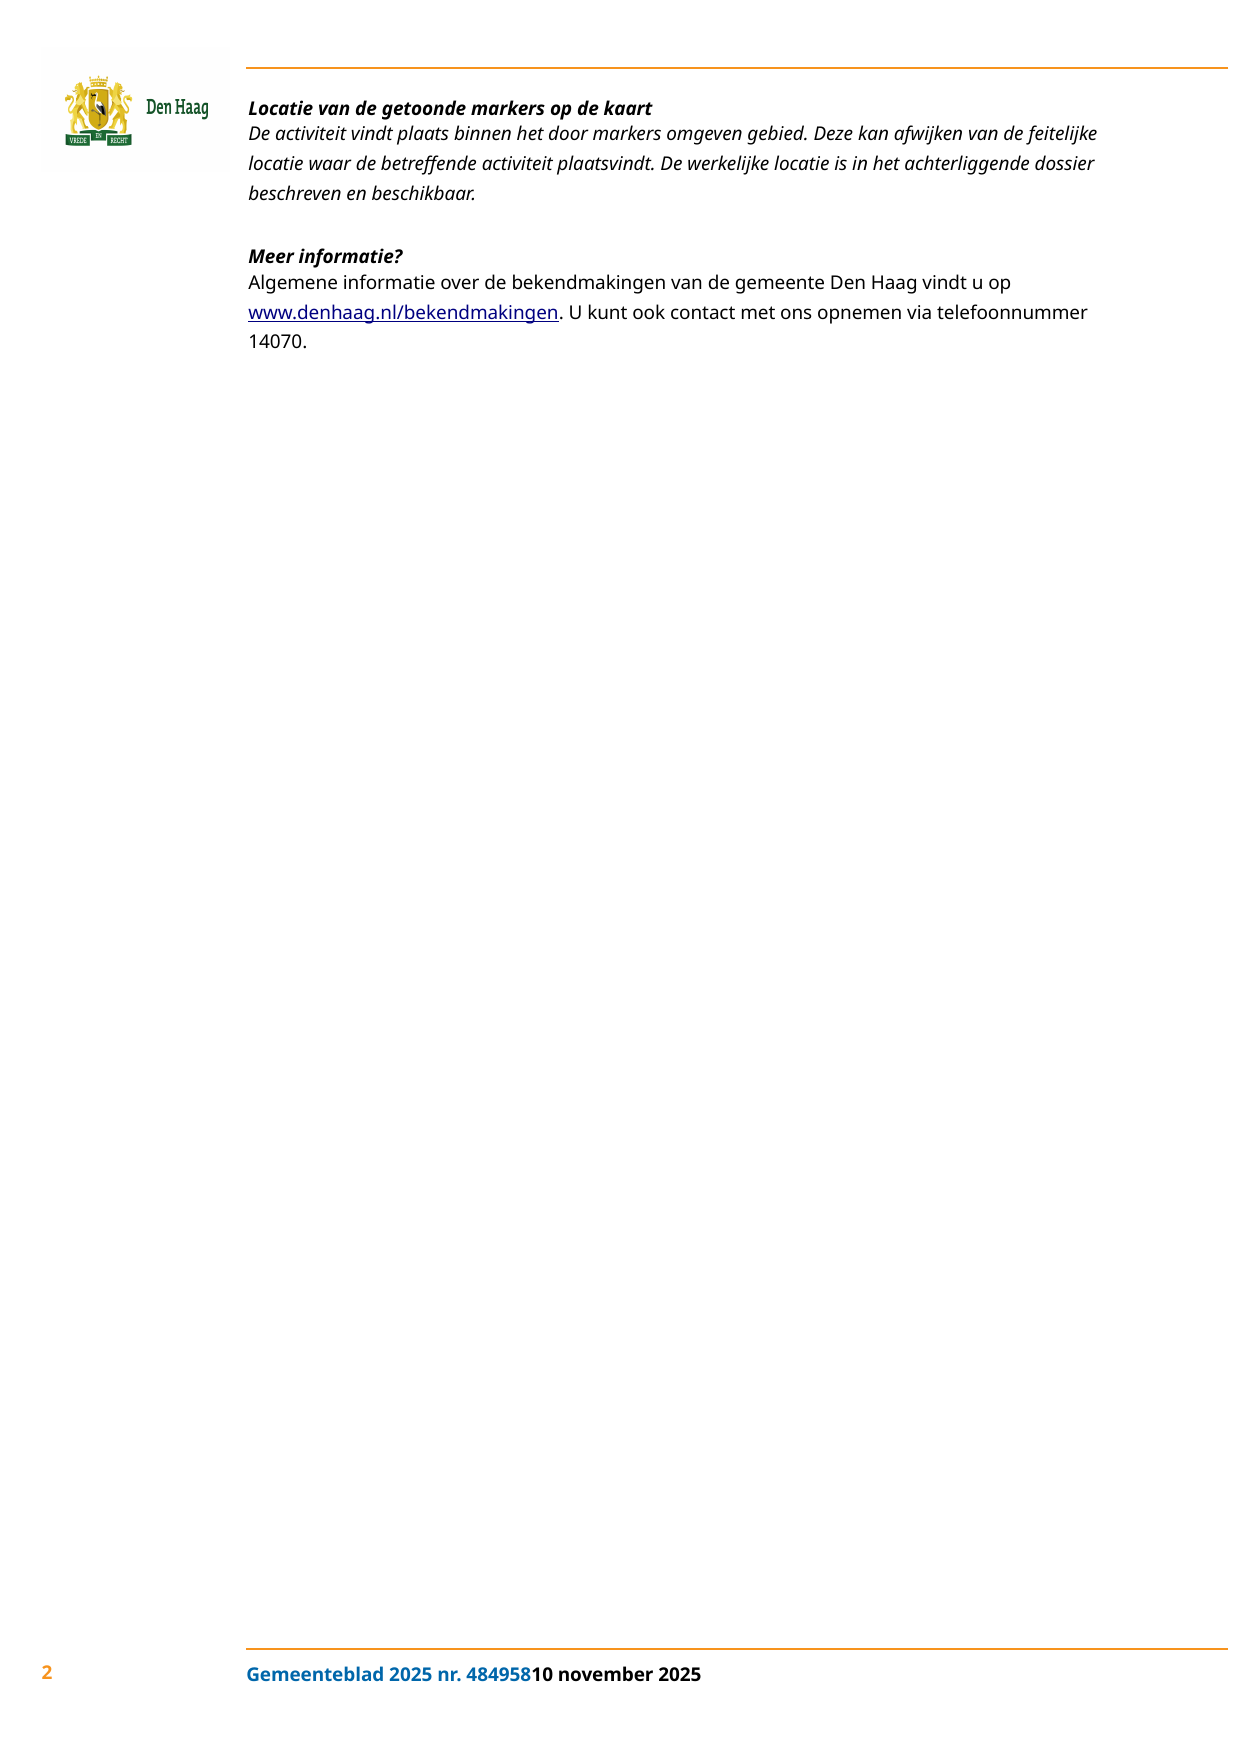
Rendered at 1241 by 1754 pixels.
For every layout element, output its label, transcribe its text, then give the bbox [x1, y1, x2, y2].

text Meer informatie? [248, 244, 1152, 269]
text Algemene informatie over de bekendmakingen van de gemeente Den Haag vindt u op www.denhaag.nl/bekendmakingen. U kunt ook contact met ons opnemen via telefoonnummer 14070. [248, 269, 1152, 354]
text Locatie van de getoonde markers op de kaart [248, 95, 1152, 121]
picture [41, 47, 231, 172]
text De activiteit vindt plaats binnen het door markers omgeven gebied. Deze kan afwijken van de feitelijke locatie waar de betreffende activiteit plaatsvindt. De werkelijke locatie is in het achterliggende dossier beschreven en beschikbaar. [248, 121, 1152, 205]
